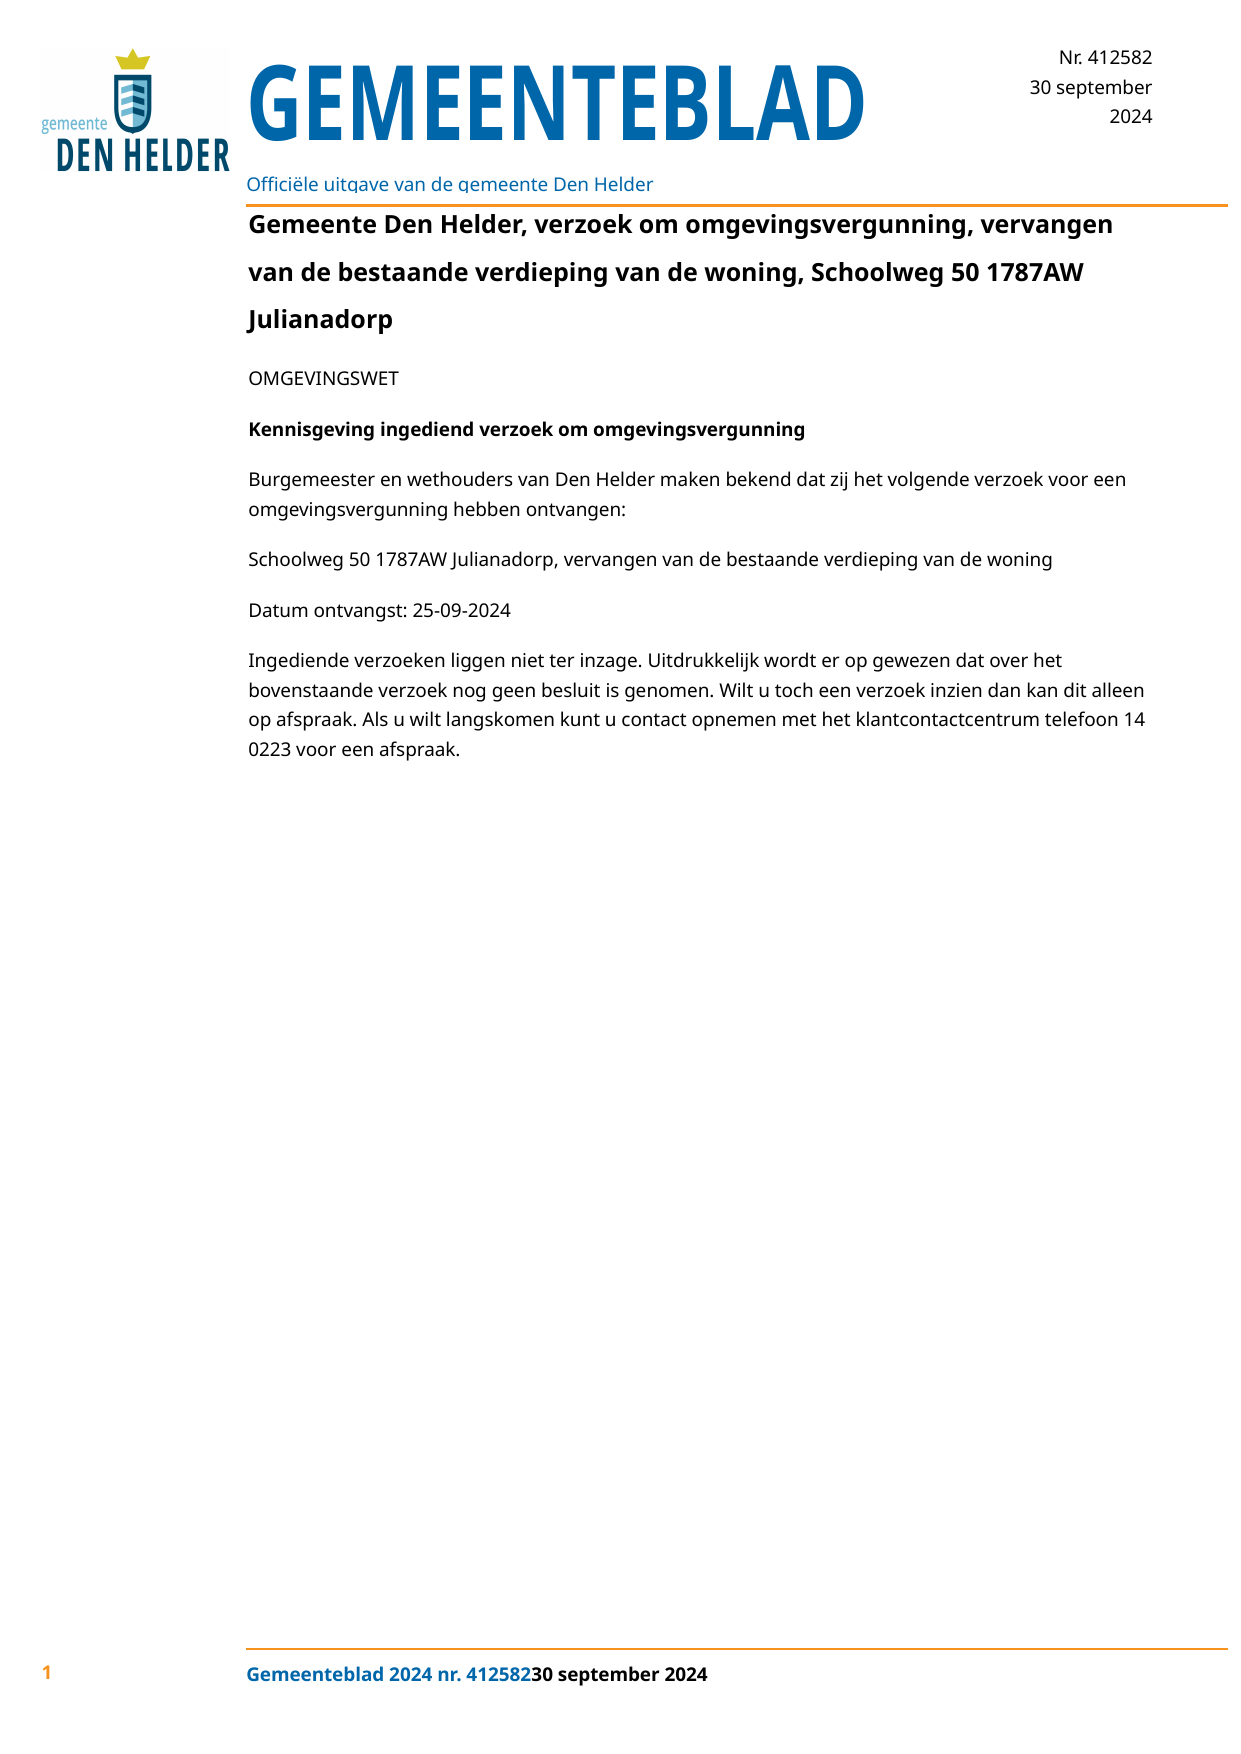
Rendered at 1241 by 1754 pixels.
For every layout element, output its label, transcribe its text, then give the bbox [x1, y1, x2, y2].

text Gemeente Den Helder, verzoek om omgevingsvergunning, vervangen van de bestaande verdieping van de woning, Schoolweg 50 1787AW Julianadorp [248, 207, 1152, 336]
text Ingediende verzoeken liggen niet ter inzage. Uitdrukkelijk wordt er op gewezen dat over het bovenstaande verzoek nog geen besluit is genomen. Wilt u toch een verzoek inzien dan kan dit alleen op afspraak. Als u wilt langskomen kunt u contact opnemen met het klantcontactcentrum telefoon 14 0223 voor een afspraak. [248, 647, 1152, 762]
text Datum ontvangst: 25-09-2024 [248, 597, 1152, 622]
text Burgemeester en wethouders van Den Helder maken bekend dat zij het volgende verzoek voor een omgevingsvergunning hebben ontvangen: [248, 466, 1152, 522]
text OMGEVINGSWET [248, 366, 1152, 391]
picture [220, 160, 224, 172]
text Schoolweg 50 1787AW Julianadorp, vervangen van de bestaande verdieping van de woning [248, 546, 1152, 572]
picture [41, 47, 231, 172]
picture [63, 144, 68, 165]
picture [130, 157, 135, 172]
text Kennisgeving ingediend verzoek om omgevingsvergunning [248, 416, 1152, 442]
picture [182, 144, 187, 165]
picture [100, 154, 106, 172]
